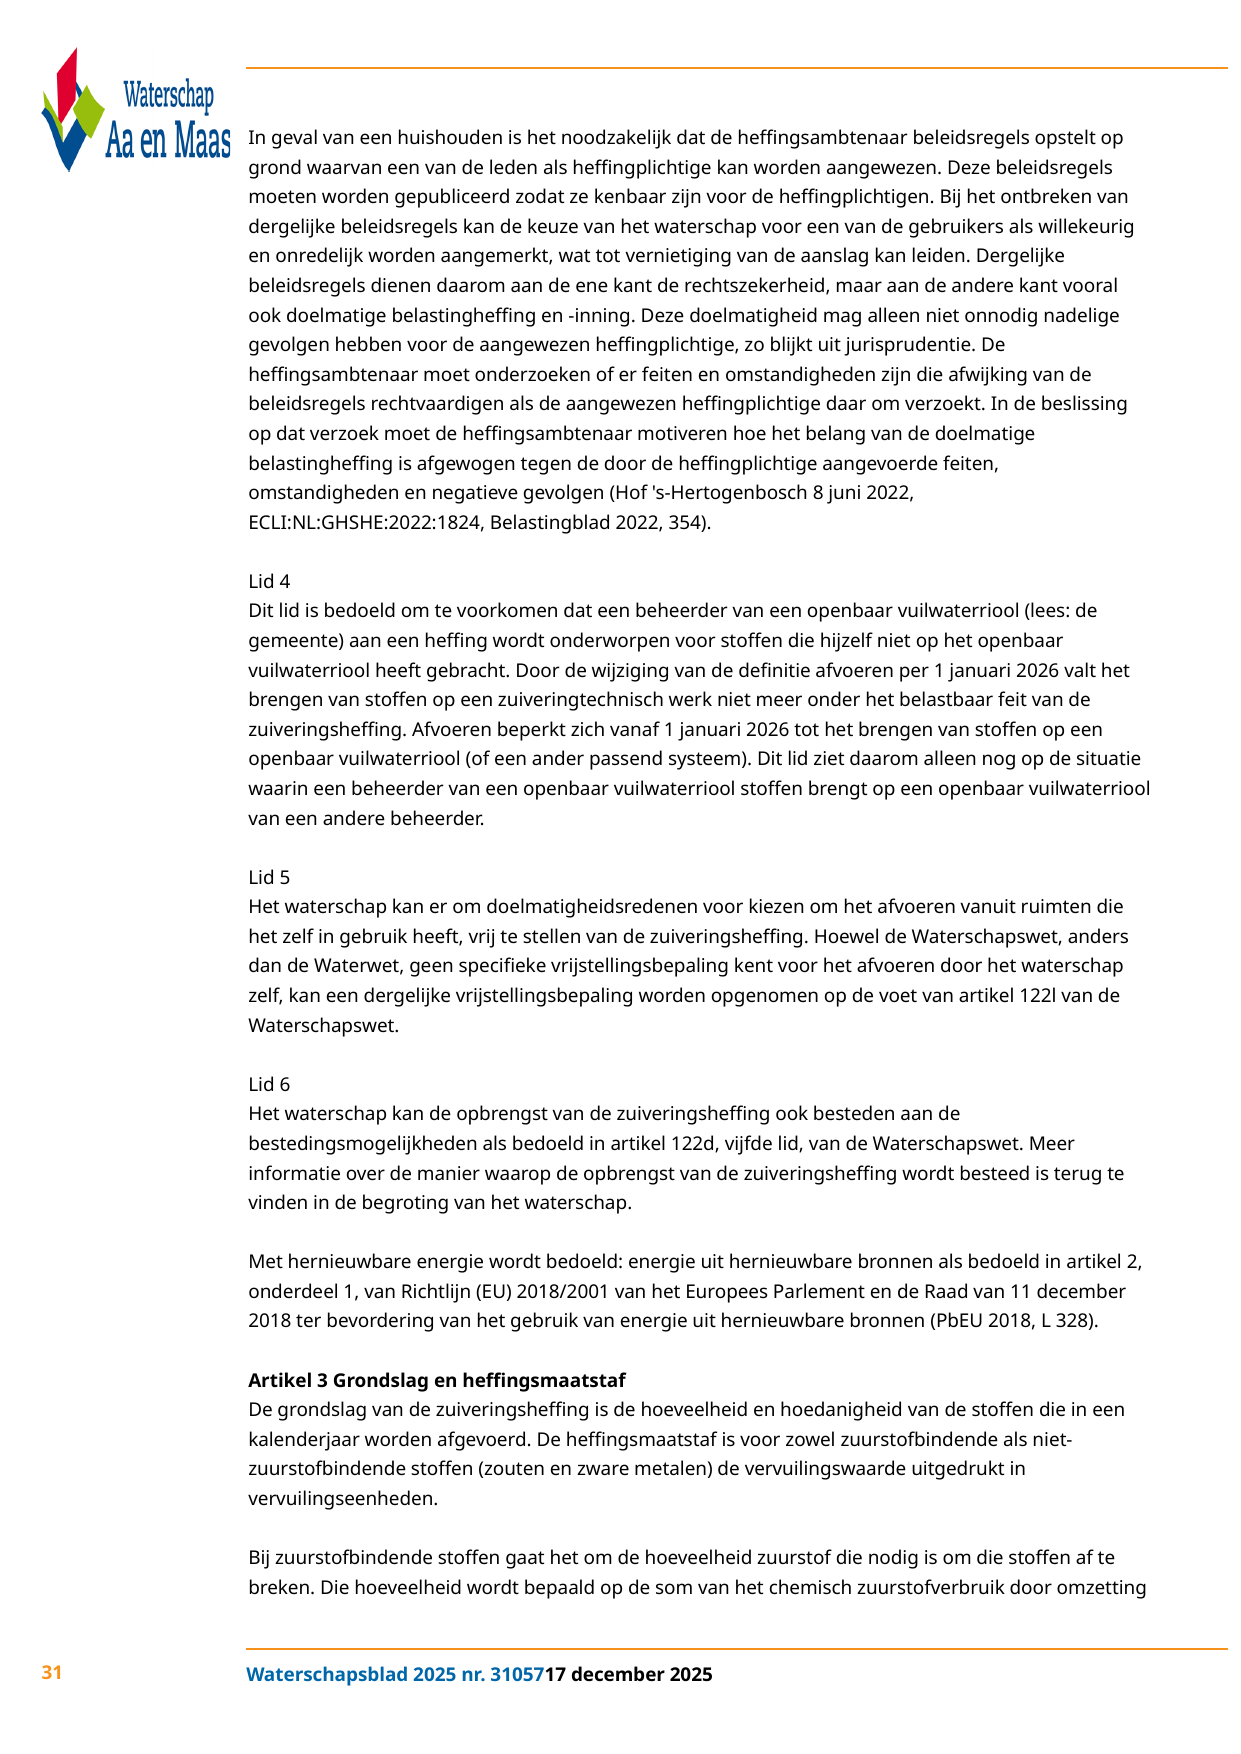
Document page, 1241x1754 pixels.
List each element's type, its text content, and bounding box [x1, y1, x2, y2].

picture [41, 47, 231, 172]
text Met hernieuwbare energie wordt bedoeld: energie uit hernieuwbare bronnen als bedoeld in artikel 2, onderdeel 1, van Richtlijn (EU) 2018/2001 van het Europees Parlement en de Raad van 11 december 2018 ter bevordering van het gebruik van energie uit hernieuwbare bronnen (PbEU 2018, L 328). [248, 1248, 1152, 1333]
text Lid 4 [248, 568, 1152, 594]
text Bij zuurstofbindende stoffen gaat het om de hoeveelheid zuurstof die nodig is om die stoffen af te breken. Die hoeveelheid wordt bepaald op de som van het chemisch zuurstofverbruik door omzetting [248, 1544, 1152, 1600]
text Het waterschap kan de opbrengst van de zuiveringsheffing ook besteden aan de bestedingsmogelijkheden als bedoeld in artikel 122d, vijfde lid, van de Waterschapswet. Meer informatie over de manier waarop de opbrengst van de zuiveringsheffing wordt besteed is terug te vinden in de begroting van het waterschap. [248, 1101, 1152, 1215]
text Het waterschap kan er om doelmatigheidsredenen voor kiezen om het afvoeren vanuit ruimten die het zelf in gebruik heeft, vrij te stellen van de zuiveringsheffing. Hoewel de Waterschapswet, anders dan de Waterwet, geen specifieke vrijstellingsbepaling kent voor het afvoeren door het waterschap zelf, kan een dergelijke vrijstellingsbepaling worden opgenomen op de voet van artikel 122l van de Waterschapswet. [248, 893, 1152, 1038]
text Dit lid is bedoeld om te voorkomen dat een beheerder van een openbaar vuilwaterriool (lees: de gemeente) aan een heffing wordt onderworpen voor stoffen die hijzelf niet op het openbaar vuilwaterriool heeft gebracht. Door de wijziging van de definitie afvoeren per 1 januari 2026 valt het brengen van stoffen op een zuiveringtechnisch werk niet meer onder het belastbaar feit van de zuiveringsheffing. Afvoeren beperkt zich vanaf 1 januari 2026 tot het brengen van stoffen op een openbaar vuilwaterriool (of een ander passend systeem). Dit lid ziet daarom alleen nog op de situatie waarin een beheerder van een openbaar vuilwaterriool stoffen brengt op een openbaar vuilwaterriool van een andere beheerder. [248, 598, 1152, 831]
text Lid 5 [248, 864, 1152, 890]
text Artikel 3 Grondslag en heffingsmaatstaf [248, 1367, 1152, 1393]
text In geval van een huishouden is het noodzakelijk dat de heffingsambtenaar beleidsregels opstelt op grond waarvan een van de leden als heffingplichtige kan worden aangewezen. Deze beleidsregels moeten worden gepubliceerd zodat ze kenbaar zijn voor de heffingplichtigen. Bij het ontbreken van dergelijke beleidsregels kan de keuze van het waterschap voor een van de gebruikers als willekeurig en onredelijk worden aangemerkt, wat tot vernietiging van de aanslag kan leiden. Dergelijke beleidsregels dienen daarom aan de ene kant de rechtszekerheid, maar aan de andere kant vooral ook doelmatige belastingheffing en -inning. Deze doelmatigheid mag alleen niet onnodig nadelige gevolgen hebben voor de aangewezen heffingplichtige, zo blijkt uit jurisprudentie. De heffingsambtenaar moet onderzoeken of er feiten en omstandigheden zijn die afwijking van de beleidsregels rechtvaardigen als de aangewezen heffingplichtige daar om verzoekt. In de beslissing op dat verzoek moet de heffingsambtenaar motiveren hoe het belang van de doelmatige belastingheffing is afgewogen tegen de door de heffingplichtige aangevoerde feiten, omstandigheden en negatieve gevolgen (Hof 's-Hertogenbosch 8 juni 2022, ECLI:NL:GHSHE:2022:1824, Belastingblad 2022, 354). [248, 124, 1152, 535]
text De grondslag van de zuiveringsheffing is de hoeveelheid en hoedanigheid van de stoffen die in een kalenderjaar worden afgevoerd. De heffingsmaatstaf is voor zowel zuurstofbindende als niet-zuurstofbindende stoffen (zouten en zware metalen) de vervuilingswaarde uitgedrukt in vervuilingseenheden. [248, 1396, 1152, 1511]
text Lid 6 [248, 1071, 1152, 1097]
